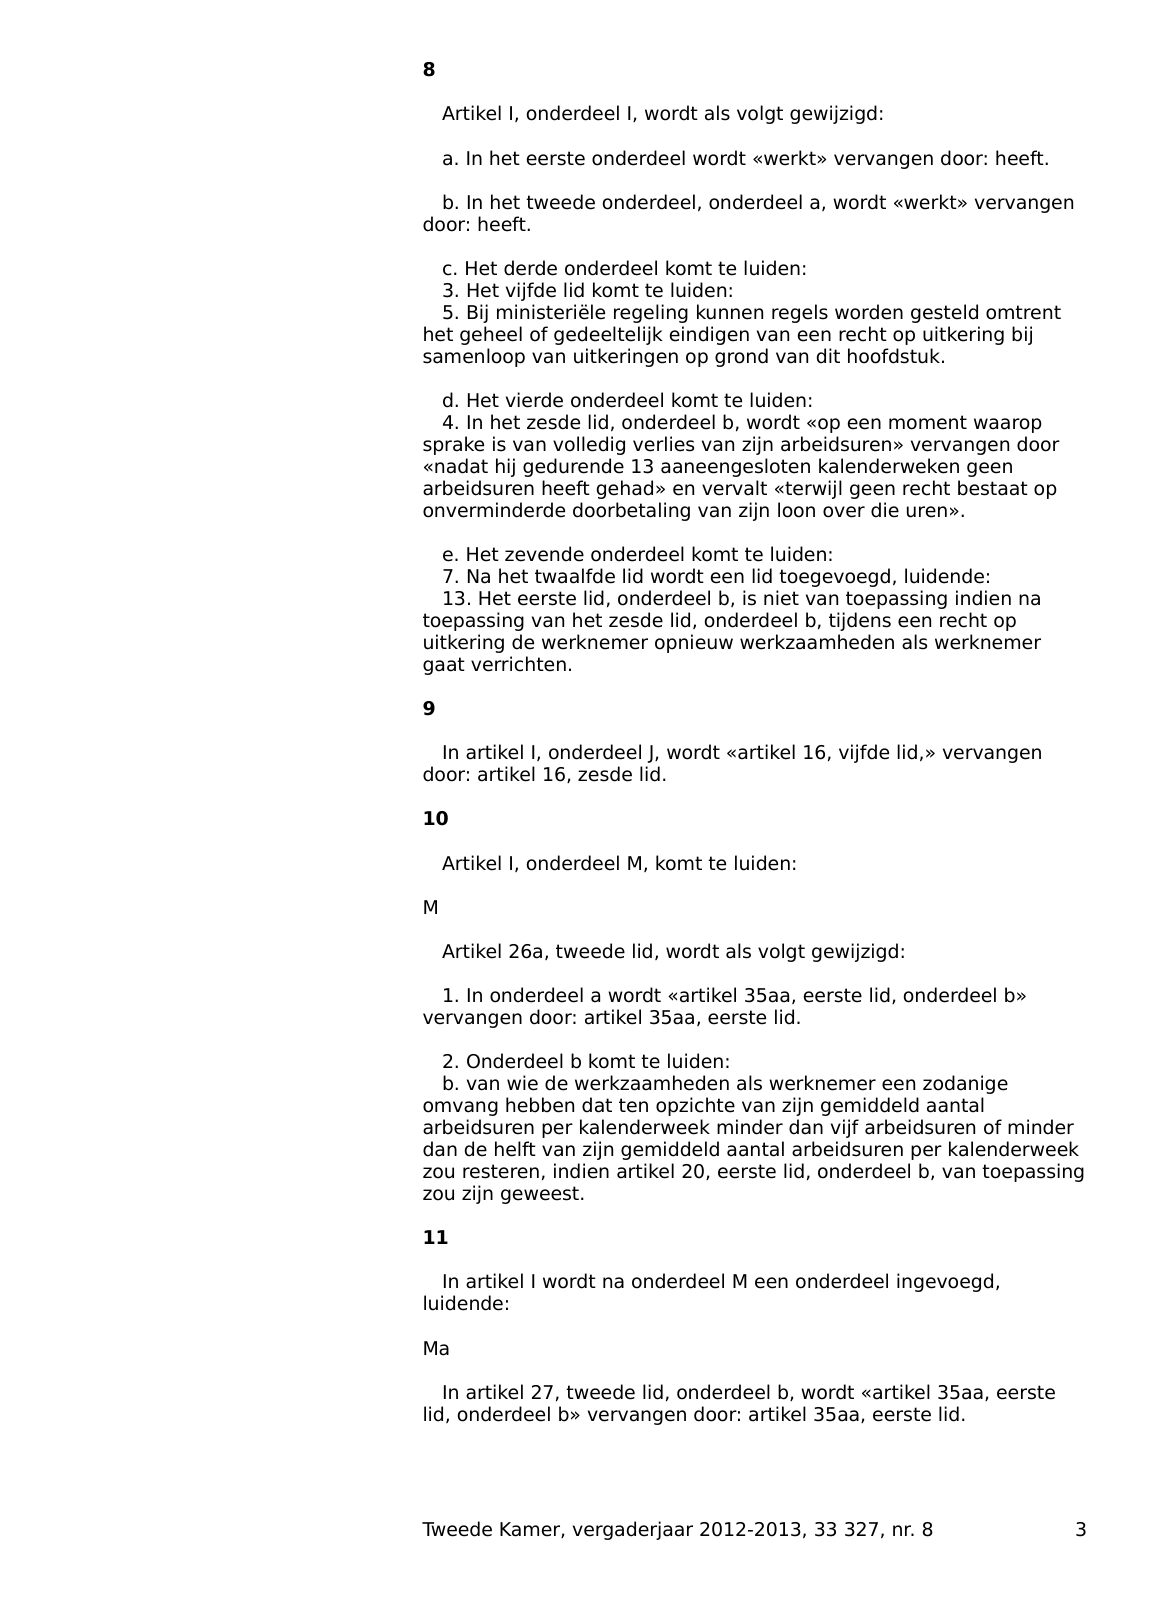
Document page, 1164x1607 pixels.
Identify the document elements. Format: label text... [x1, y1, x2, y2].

text 1. In onderdeel a wordt «artikel 35aa, eerste lid, onderdeel b» vervangen door: artikel 35aa, eerste lid. [422, 985, 1087, 1029]
text Artikel I, onderdeel I, wordt als volgt gewijzigd: [422, 103, 1087, 125]
subtitle 10 [422, 808, 1087, 830]
text e. Het zevende onderdeel komt te luiden: [422, 544, 1087, 566]
text 5. Bij ministeriële regeling kunnen regels worden gesteld omtrent het geheel of gedeeltelijk eindigen van een recht op uitkering bij samenloop van uitkeringen op grond van dit hoofdstuk. [422, 302, 1087, 368]
text c. Het derde onderdeel komt te luiden: [422, 258, 1087, 280]
text d. Het vierde onderdeel komt te luiden: [422, 390, 1087, 412]
text b. van wie de werkzaamheden als werknemer een zodanige omvang hebben dat ten opzichte van zijn gemiddeld aantal arbeidsuren per kalenderweek minder dan vijf arbeidsuren of minder dan de helft van zijn gemiddeld aantal arbeidsuren per kalenderweek zou resteren, indien artikel 20, eerste lid, onderdeel b, van toepassing zou zijn geweest. [422, 1073, 1087, 1205]
text 2. Onderdeel b komt te luiden: [422, 1051, 1087, 1073]
subtitle 8 [422, 59, 1087, 81]
text Artikel I, onderdeel M, komt te luiden: [422, 852, 1087, 874]
text b. In het tweede onderdeel, onderdeel a, wordt «werkt» vervangen door: heeft. [422, 192, 1087, 236]
subtitle M [422, 897, 1087, 918]
subtitle Ma [422, 1337, 1087, 1359]
text Artikel 26a, tweede lid, wordt als volgt gewijzigd: [422, 941, 1087, 963]
text 13. Het eerste lid, onderdeel b, is niet van toepassing indien na toepassing van het zesde lid, onderdeel b, tijdens een recht op uitkering de werknemer opnieuw werkzaamheden als werknemer gaat verrichten. [422, 588, 1087, 676]
text 4. In het zesde lid, onderdeel b, wordt «op een moment waarop sprake is van volledig verlies van zijn arbeidsuren» vervangen door «nadat hij gedurende 13 aaneengesloten kalenderweken geen arbeidsuren heeft gehad» en vervalt «terwijl geen recht bestaat op onverminderde doorbetaling van zijn loon over die uren». [422, 412, 1087, 522]
text a. In het eerste onderdeel wordt «werkt» vervangen door: heeft. [422, 147, 1087, 169]
text In artikel I wordt na onderdeel M een onderdeel ingevoegd, luidende: [422, 1271, 1087, 1315]
text In artikel 27, tweede lid, onderdeel b, wordt «artikel 35aa, eerste lid, onderdeel b» vervangen door: artikel 35aa, eerste lid. [422, 1382, 1087, 1426]
subtitle 9 [422, 698, 1087, 720]
subtitle 11 [422, 1227, 1087, 1249]
text 3. Het vijfde lid komt te luiden: [422, 280, 1087, 302]
text 7. Na het twaalfde lid wordt een lid toegevoegd, luidende: [422, 566, 1087, 588]
text In artikel I, onderdeel J, wordt «artikel 16, vijfde lid,» vervangen door: artikel 16, zesde lid. [422, 742, 1087, 786]
